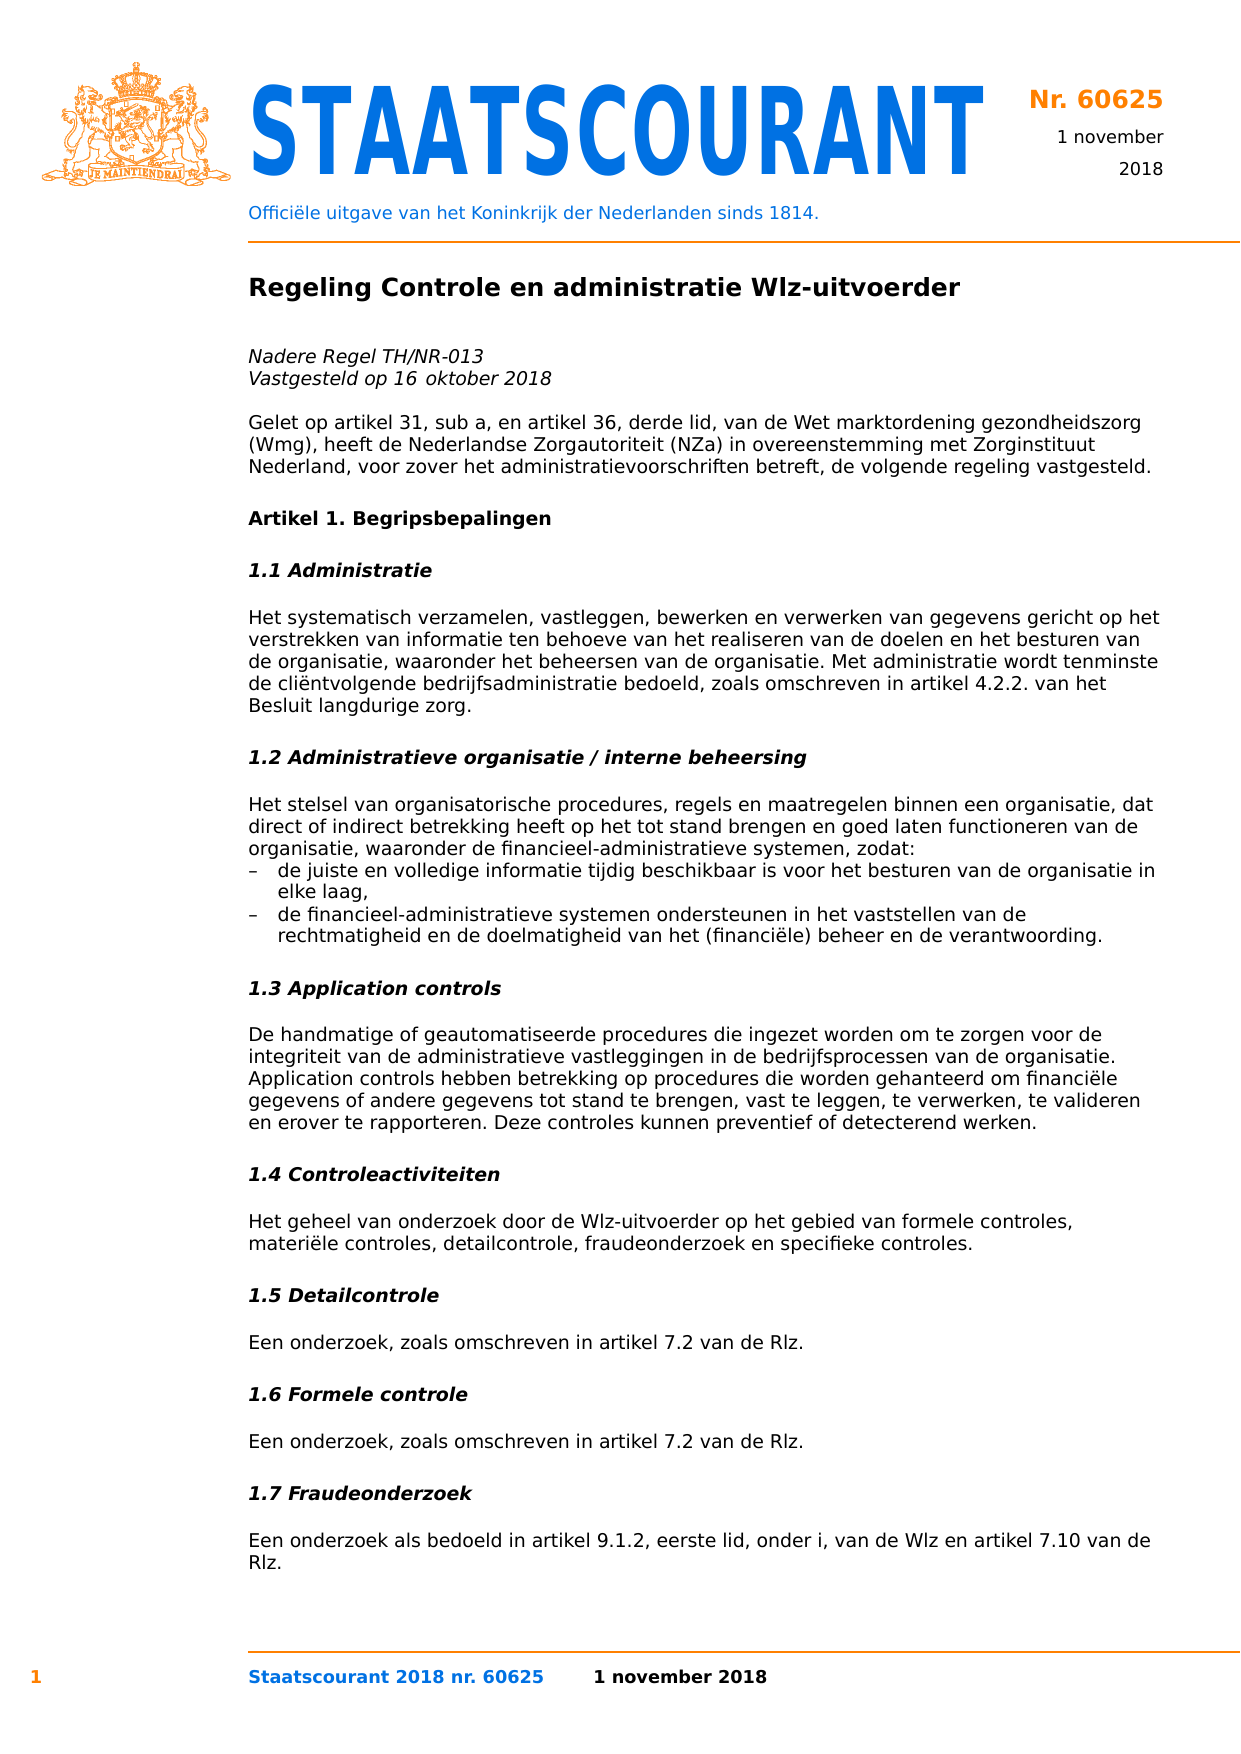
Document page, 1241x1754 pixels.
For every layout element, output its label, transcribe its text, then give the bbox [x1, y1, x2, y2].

subtitle 1.1 Administratie [248, 560, 1163, 582]
text – de juiste en volledige informatie tijdig beschikbaar is voor het besturen van de organisatie in elke laag, [248, 859, 1163, 903]
text Een onderzoek als bedoeld in artikel 9.1.2, eerste lid, onder i, van de Wlz en artikel 7.10 van de Rlz. [248, 1530, 1163, 1574]
table_cell Officiële uitgave van het Koninkrijk der Nederlanden sinds 1814. [248, 203, 1240, 241]
text Een onderzoek, zoals omschreven in artikel 7.2 van de Rlz. [248, 1332, 1163, 1354]
subtitle 1.4 Controleactiviteiten [248, 1164, 1163, 1186]
text Vastgesteld op 16 oktober 2018 [248, 368, 1163, 390]
text De handmatige of geautomatiseerde procedures die ingezet worden om te zorgen voor de integriteit van de administratieve vastleggingen in de bedrijfsprocessen van de organisatie. Application controls hebben betrekking op procedures die worden gehanteerd om financiële gegevens of andere gegevens tot stand te brengen, vast te leggen, te verwerken, te valideren en erover te rapporteren. Deze controles kunnen preventief of detecterend werken. [248, 1024, 1163, 1134]
table_header STAATSCOURANT [248, 62, 998, 203]
subtitle 1.5 Detailcontrole [248, 1285, 1163, 1307]
subtitle Regeling Controle en administratie Wlz-uitvoerder [248, 273, 1163, 302]
subtitle Artikel 1. Begripsbepalingen [248, 508, 1163, 530]
subtitle 1.3 Application controls [248, 977, 1163, 999]
subtitle 1.7 Fraudeonderzoek [248, 1483, 1163, 1505]
text – de financieel-administratieve systemen ondersteunen in het vaststellen van de rechtmatigheid en de doelmatigheid van het (financiële) beheer en de verantwoording. [248, 903, 1163, 947]
table_header [25, 62, 248, 241]
text Gelet op artikel 31, sub a, en artikel 36, derde lid, van de Wet marktordening gezondheidszorg (Wmg), heeft de Nederlandse Zorgautoriteit (NZa) in overeenstemming met Zorginstituut Nederland, voor zover het administratievoorschriften betreft, de volgende regeling vastgesteld. [248, 412, 1163, 478]
text Het systematisch verzamelen, vastleggen, bewerken en verwerken van gegevens gericht op het verstrekken van informatie ten behoeve van het realiseren van de doelen en het besturen van de organisatie, waaronder het beheersen van de organisatie. Met administratie wordt tenminste de cliëntvolgende bedrijfsadministratie bedoeld, zoals omschreven in artikel 4.2.2. van het Besluit langdurige zorg. [248, 607, 1163, 717]
text Nadere Regel TH/NR-013 [248, 346, 1163, 368]
text Het stelsel van organisatorische procedures, regels en maatregelen binnen een organisatie, dat direct of indirect betrekking heeft op het tot stand brengen en goed laten functioneren van de organisatie, waaronder de financieel-administratieve systemen, zodat: [248, 793, 1163, 859]
picture [41, 62, 231, 186]
subtitle 1.6 Formele controle [248, 1384, 1163, 1406]
text Het geheel van onderzoek door de Wlz-uitvoerder op het gebied van formele controles, materiële controles, detailcontrole, fraudeonderzoek en specifieke controles. [248, 1211, 1163, 1255]
table_cell 1 november [998, 121, 1240, 153]
text Een onderzoek, zoals omschreven in artikel 7.2 van de Rlz. [248, 1431, 1163, 1453]
table_header Nr. 60625 [998, 62, 1240, 121]
subtitle 1.2 Administratieve organisatie / interne beheersing [248, 747, 1163, 768]
table_cell 2018 [998, 153, 1240, 203]
